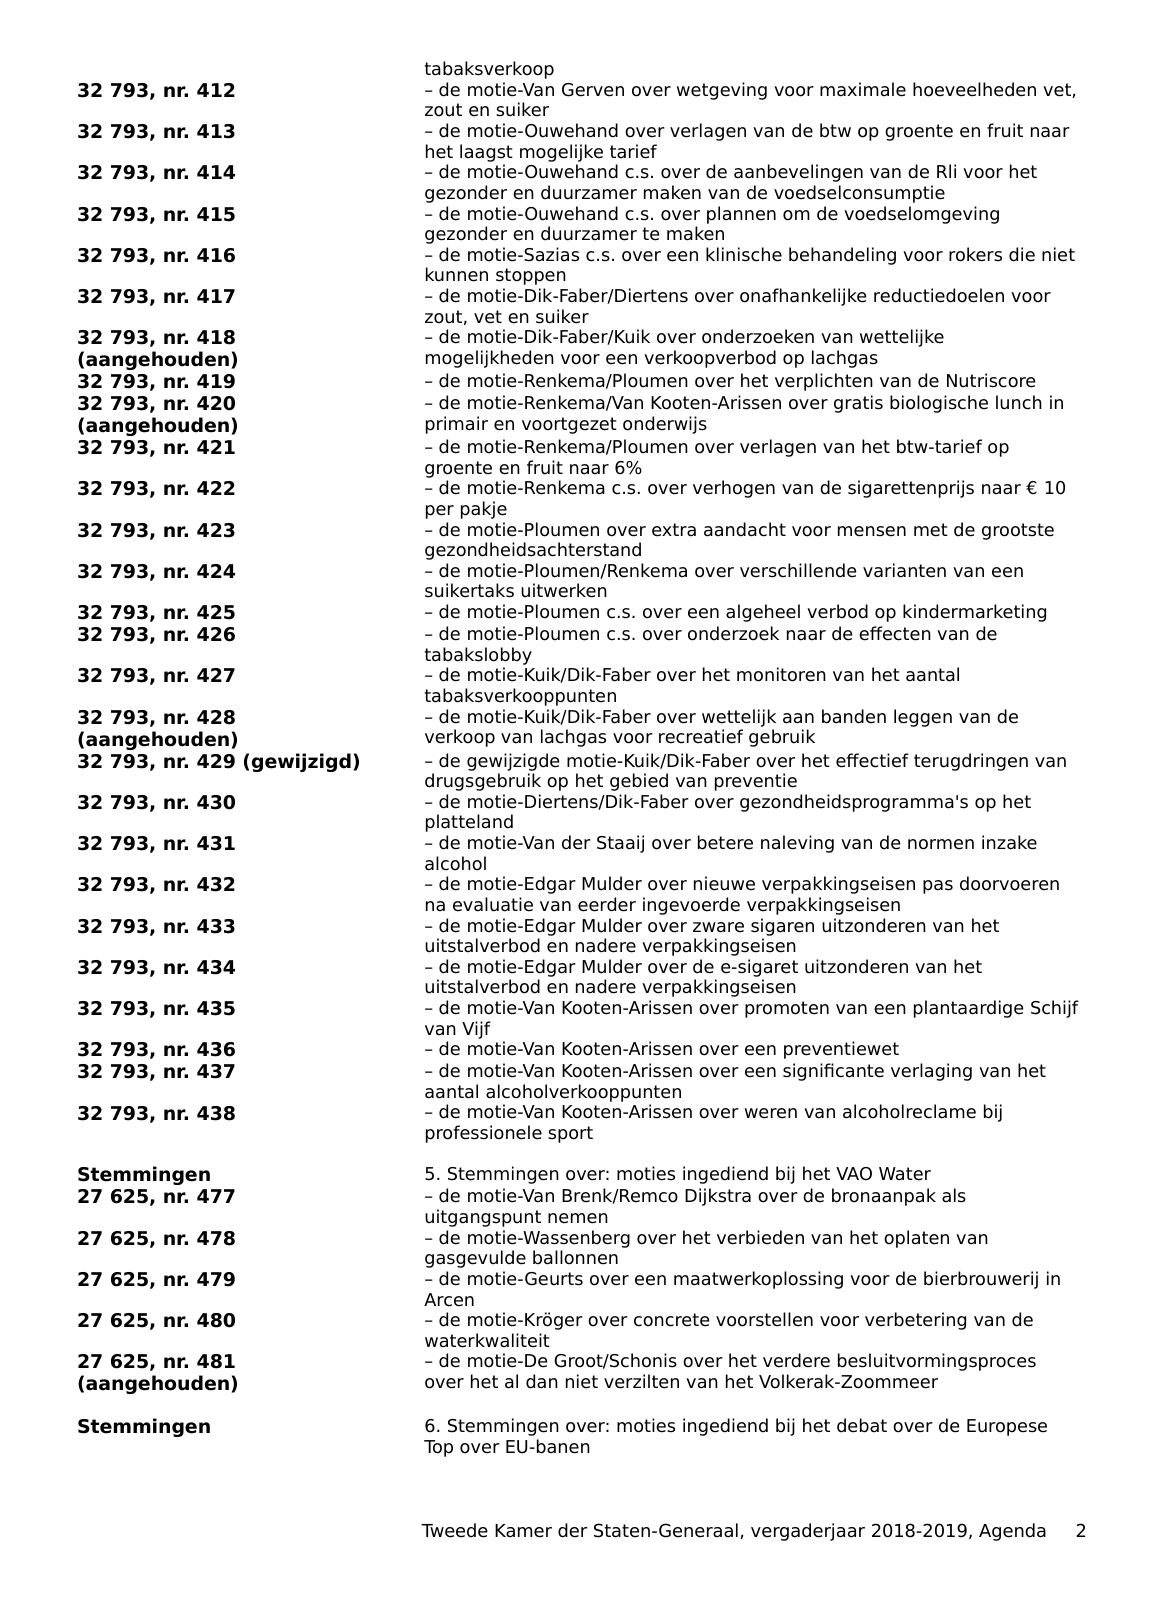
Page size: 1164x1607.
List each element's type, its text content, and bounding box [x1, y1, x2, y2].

table_cell 32 793, nr. 433 [77, 916, 401, 957]
table_cell tabaksverkoop [418, 59, 1087, 80]
table_cell [401, 327, 418, 371]
table_cell 32 793, nr. 436 [77, 1039, 401, 1061]
table_cell 32 793, nr. 416 [77, 245, 401, 286]
table_cell [401, 393, 418, 437]
table_cell [401, 665, 418, 707]
table_cell 32 793, nr. 423 [77, 520, 401, 561]
table_cell – de motie-Ploumen over extra aandacht voor mensen met de grootste gezondheidsachterstand [418, 520, 1087, 561]
table_cell [401, 1416, 418, 1457]
table_cell – de motie-Ouwehand c.s. over plannen om de voedselomgeving gezonder en duurzamer te maken [418, 204, 1087, 245]
table_cell 32 793, nr. 415 [77, 204, 401, 245]
table_cell Stemmingen [77, 1164, 401, 1186]
table_cell – de motie-Kuik/Dik-Faber over wettelijk aan banden leggen van de verkoop van lachgas voor recreatief gebruik [418, 707, 1087, 751]
table_cell – de motie-Van Kooten-Arissen over een significante verlaging van het aantal alcoholverkooppunten [418, 1061, 1087, 1102]
table_cell [401, 1061, 418, 1102]
table_cell Stemmingen [77, 1416, 401, 1457]
table_cell [401, 1039, 418, 1061]
table_cell [401, 602, 418, 624]
table_cell [401, 874, 418, 916]
table_cell – de motie-Diertens/Dik-Faber over gezondheidsprogramma's op het platteland [418, 792, 1087, 833]
table_cell 32 793, nr. 419 [77, 371, 401, 393]
table_cell – de motie-Dik-Faber/Kuik over onderzoeken van wettelijke mogelijkheden voor een verkoopverbod op lachgas [418, 327, 1087, 371]
table_cell 32 793, nr. 422 [77, 478, 401, 519]
table_cell [418, 1144, 1087, 1164]
table_cell [401, 833, 418, 874]
table_cell – de motie-Dik-Faber/Diertens over onafhankelijke reductiedoelen voor zout, vet en suiker [418, 286, 1087, 327]
table_cell – de motie-Ouwehand c.s. over de aanbevelingen van de Rli voor het gezonder en duurzamer maken van de voedselconsumptie [418, 162, 1087, 203]
table_cell – de motie-Renkema/Ploumen over verlagen van het btw-tarief op groente en fruit naar 6% [418, 437, 1087, 478]
table_cell 32 793, nr. 421 [77, 437, 401, 478]
table_cell 32 793, nr. 435 [77, 998, 401, 1039]
table_cell 32 793, nr. 412 [77, 80, 401, 121]
table_cell [401, 1186, 418, 1228]
table_cell [401, 371, 418, 393]
table_cell – de motie-Van der Staaij over betere naleving van de normen inzake alcohol [418, 833, 1087, 874]
table_cell – de motie-Van Kooten-Arissen over een preventiewet [418, 1039, 1087, 1061]
table_cell 32 793, nr. 417 [77, 286, 401, 327]
table_cell [401, 1269, 418, 1310]
table_cell [401, 957, 418, 998]
table_cell 32 793, nr. 428 (aangehouden) [77, 707, 401, 751]
table_cell 32 793, nr. 418 (aangehouden) [77, 327, 401, 371]
table_cell 32 793, nr. 424 [77, 561, 401, 602]
table_cell [401, 437, 418, 478]
table_cell 32 793, nr. 429 (gewijzigd) [77, 751, 401, 792]
table_cell – de motie-Ploumen c.s. over een algeheel verbod op kindermarketing [418, 602, 1087, 624]
table_cell [401, 1144, 418, 1164]
table_cell 32 793, nr. 414 [77, 162, 401, 203]
table_cell [401, 1103, 418, 1144]
table_cell 32 793, nr. 425 [77, 602, 401, 624]
table_cell – de motie-Ploumen c.s. over onderzoek naar de effecten van de tabakslobby [418, 624, 1087, 665]
table_cell [401, 624, 418, 665]
table_cell 32 793, nr. 438 [77, 1103, 401, 1144]
table_cell [401, 80, 418, 121]
table_cell 27 625, nr. 479 [77, 1269, 401, 1310]
table_cell 32 793, nr. 426 [77, 624, 401, 665]
table_cell – de motie-Renkema/Van Kooten-Arissen over gratis biologische lunch in primair en voortgezet onderwijs [418, 393, 1087, 437]
table_cell [418, 1395, 1087, 1416]
table_cell [401, 204, 418, 245]
table_cell [401, 1351, 418, 1395]
table_cell – de motie-Van Brenk/Remco Dijkstra over de bronaanpak als uitgangspunt nemen [418, 1186, 1087, 1228]
table_cell – de motie-Edgar Mulder over zware sigaren uitzonderen van het uitstalverbod en nadere verpakkingseisen [418, 916, 1087, 957]
table_cell – de motie-Geurts over een maatwerkoplossing voor de bierbrouwerij in Arcen [418, 1269, 1087, 1310]
table_cell [401, 59, 418, 80]
table_cell – de motie-Renkema c.s. over verhogen van de sigarettenprijs naar € 10 per pakje [418, 478, 1087, 519]
table_cell 32 793, nr. 432 [77, 874, 401, 916]
table_cell 32 793, nr. 420 (aangehouden) [77, 393, 401, 437]
table_cell – de motie-De Groot/Schonis over het verdere besluitvormingsproces over het al dan niet verzilten van het Volkerak-Zoommeer [418, 1351, 1087, 1395]
table_cell [401, 1395, 418, 1416]
table_cell – de motie-Ouwehand over verlagen van de btw op groente en fruit naar het laagst mogelijke tarief [418, 121, 1087, 162]
table_cell – de motie-Wassenberg over het verbieden van het oplaten van gasgevulde ballonnen [418, 1228, 1087, 1269]
table_cell – de gewijzigde motie-Kuik/Dik-Faber over het effectief terugdringen van drugsgebruik op het gebied van preventie [418, 751, 1087, 792]
table_cell [401, 561, 418, 602]
table_cell [401, 916, 418, 957]
table_cell 27 625, nr. 481 (aangehouden) [77, 1351, 401, 1395]
table_cell 32 793, nr. 431 [77, 833, 401, 874]
table_cell – de motie-Edgar Mulder over de e-sigaret uitzonderen van het uitstalverbod en nadere verpakkingseisen [418, 957, 1087, 998]
table_cell 32 793, nr. 413 [77, 121, 401, 162]
table_cell [401, 792, 418, 833]
table_cell [401, 478, 418, 519]
table_cell – de motie-Van Kooten-Arissen over promoten van een plantaardige Schijf van Vijf [418, 998, 1087, 1039]
table_cell – de motie-Ploumen/Renkema over verschillende varianten van een suikertaks uitwerken [418, 561, 1087, 602]
table_cell [401, 162, 418, 203]
table_cell [77, 1144, 401, 1164]
table_cell [401, 245, 418, 286]
table_cell – de motie-Van Kooten-Arissen over weren van alcoholreclame bij professionele sport [418, 1103, 1087, 1144]
table_cell 6. Stemmingen over: moties ingediend bij het debat over de Europese Top over EU-banen [418, 1416, 1087, 1457]
table_cell [401, 520, 418, 561]
table_cell [401, 1310, 418, 1351]
table_cell 32 793, nr. 434 [77, 957, 401, 998]
table_cell 27 625, nr. 478 [77, 1228, 401, 1269]
table_cell [77, 59, 401, 80]
table_cell [401, 1228, 418, 1269]
table_cell – de motie-Van Gerven over wetgeving voor maximale hoeveelheden vet, zout en suiker [418, 80, 1087, 121]
table_cell 32 793, nr. 430 [77, 792, 401, 833]
table_cell – de motie-Kröger over concrete voorstellen voor verbetering van de waterkwaliteit [418, 1310, 1087, 1351]
table_cell [77, 1395, 401, 1416]
table_cell – de motie-Edgar Mulder over nieuwe verpakkingseisen pas doorvoeren na evaluatie van eerder ingevoerde verpakkingseisen [418, 874, 1087, 916]
table_cell [401, 121, 418, 162]
table_cell 5. Stemmingen over: moties ingediend bij het VAO Water [418, 1164, 1087, 1186]
table_cell [401, 707, 418, 751]
table_cell 32 793, nr. 427 [77, 665, 401, 707]
table_cell – de motie-Sazias c.s. over een klinische behandeling voor rokers die niet kunnen stoppen [418, 245, 1087, 286]
table_cell – de motie-Renkema/Ploumen over het verplichten van de Nutriscore [418, 371, 1087, 393]
table_cell 32 793, nr. 437 [77, 1061, 401, 1102]
table_cell 27 625, nr. 480 [77, 1310, 401, 1351]
table_cell [401, 998, 418, 1039]
table_cell [401, 751, 418, 792]
table_cell [401, 286, 418, 327]
table_cell [401, 1164, 418, 1186]
table_cell 27 625, nr. 477 [77, 1186, 401, 1228]
table_cell – de motie-Kuik/Dik-Faber over het monitoren van het aantal tabaksverkooppunten [418, 665, 1087, 707]
